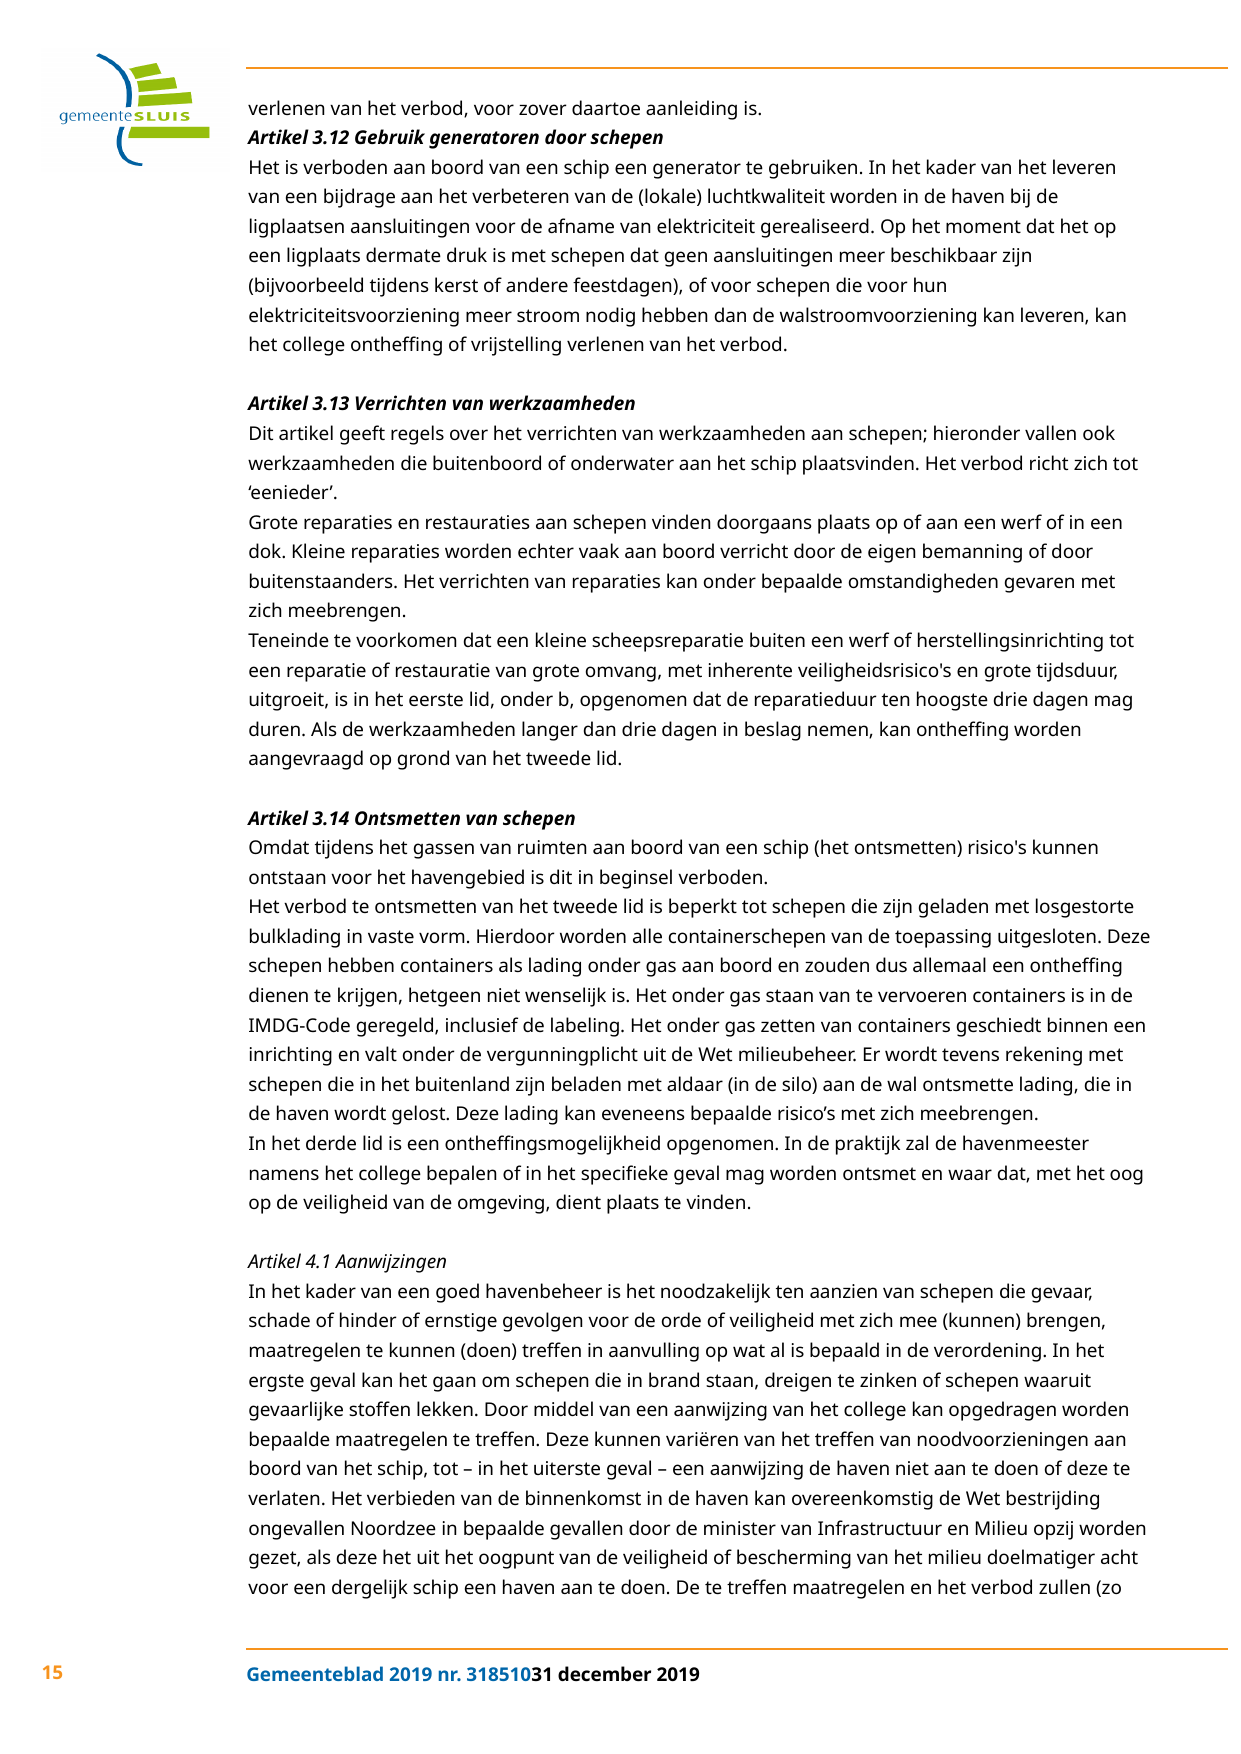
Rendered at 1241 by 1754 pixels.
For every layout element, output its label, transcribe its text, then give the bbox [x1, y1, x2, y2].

text Artikel 3.12 Gebruik generatoren door schepen [248, 124, 1152, 150]
text In het kader van een goed havenbeheer is het noodzakelijk ten aanzien van schepen die gevaar, schade of hinder of ernstige gevolgen voor de orde of veiligheid met zich mee (kunnen) brengen, maatregelen te kunnen (doen) treffen in aanvulling op wat al is bepaald in de verordening. In het ergste geval kan het gaan om schepen die in brand staan, dreigen te zinken of schepen waaruit gevaarlijke stoffen lekken. Door middel van een aanwijzing van het college kan opgedragen worden bepaalde maatregelen te treffen. Deze kunnen variëren van het treffen van noodvoorzieningen aan boord van het schip, tot – in het uiterste geval – een aanwijzing de haven niet aan te doen of deze te verlaten. Het verbieden van de binnenkomst in de haven kan overeenkomstig de Wet bestrijding ongevallen Noordzee in bepaalde gevallen door de minister van Infrastructuur en Milieu opzij worden gezet, als deze het uit het oogpunt van de veiligheid of bescherming van het milieu doelmatiger acht voor een dergelijk schip een haven aan te doen. De te treffen maatregelen en het verbod zullen (zo [248, 1278, 1152, 1600]
text Artikel 3.13 Verrichten van werkzaamheden [248, 391, 1152, 416]
text Omdat tijdens het gassen van ruimten aan boord van een schip (het ontsmetten) risico's kunnen ontstaan voor het havengebied is dit in beginsel verboden. [248, 834, 1152, 890]
picture [41, 47, 231, 172]
text Grote reparaties en restauraties aan schepen vinden doorgaans plaats op of aan een werf of in een dok. Kleine reparaties worden echter vaak aan boord verricht door de eigen bemanning of door buitenstaanders. Het verrichten van reparaties kan onder bepaalde omstandigheden gevaren met zich meebrengen. [248, 509, 1152, 623]
text Teneinde te voorkomen dat een kleine scheepsreparatie buiten een werf of herstellingsinrichting tot een reparatie of restauratie van grote omvang, met inherente veiligheidsrisico's en grote tijdsduur, uitgroeit, is in het eerste lid, onder b, opgenomen dat de reparatieduur ten hoogste drie dagen mag duren. Als de werkzaamheden langer dan drie dagen in beslag nemen, kan ontheffing worden aangevraagd op grond van het tweede lid. [248, 627, 1152, 771]
text Artikel 3.14 Ontsmetten van schepen [248, 805, 1152, 831]
text In het derde lid is een ontheffingsmogelijkheid opgenomen. In de praktijk zal de havenmeester namens het college bepalen of in het specifieke geval mag worden ontsmet en waar dat, met het oog op de veiligheid van de omgeving, dient plaats te vinden. [248, 1130, 1152, 1215]
text Het verbod te ontsmetten van het tweede lid is beperkt tot schepen die zijn geladen met losgestorte bulklading in vaste vorm. Hierdoor worden alle containerschepen van de toepassing uitgesloten. Deze schepen hebben containers als lading onder gas aan boord en zouden dus allemaal een ontheffing dienen te krijgen, hetgeen niet wenselijk is. Het onder gas staan van te vervoeren containers is in de IMDG-Code geregeld, inclusief de labeling. Het onder gas zetten van containers geschiedt binnen een inrichting en valt onder de vergunningplicht uit de Wet milieubeheer. Er wordt tevens rekening met schepen die in het buitenland zijn beladen met aldaar (in de silo) aan de wal ontsmette lading, die in de haven wordt gelost. Deze lading kan eveneens bepaalde risico’s met zich meebrengen. [248, 893, 1152, 1126]
text Dit artikel geeft regels over het verrichten van werkzaamheden aan schepen; hieronder vallen ook werkzaamheden die buitenboord of onderwater aan het schip plaatsvinden. Het verbod richt zich tot ‘eenieder’. [248, 420, 1152, 505]
text verlenen van het verbod, voor zover daartoe aanleiding is. [248, 95, 1152, 121]
text Het is verboden aan boord van een schip een generator te gebruiken. In het kader van het leveren van een bijdrage aan het verbeteren van de (lokale) luchtkwaliteit worden in de haven bij de ligplaatsen aansluitingen voor de afname van elektriciteit gerealiseerd. Op het moment dat het op een ligplaats dermate druk is met schepen dat geen aansluitingen meer beschikbaar zijn (bijvoorbeeld tijdens kerst of andere feestdagen), of voor schepen die voor hun elektriciteitsvoorziening meer stroom nodig hebben dan de walstroomvoorziening kan leveren, kan het college ontheffing of vrijstelling verlenen van het verbod. [248, 154, 1152, 357]
text Artikel 4.1 Aanwijzingen [248, 1248, 1152, 1274]
